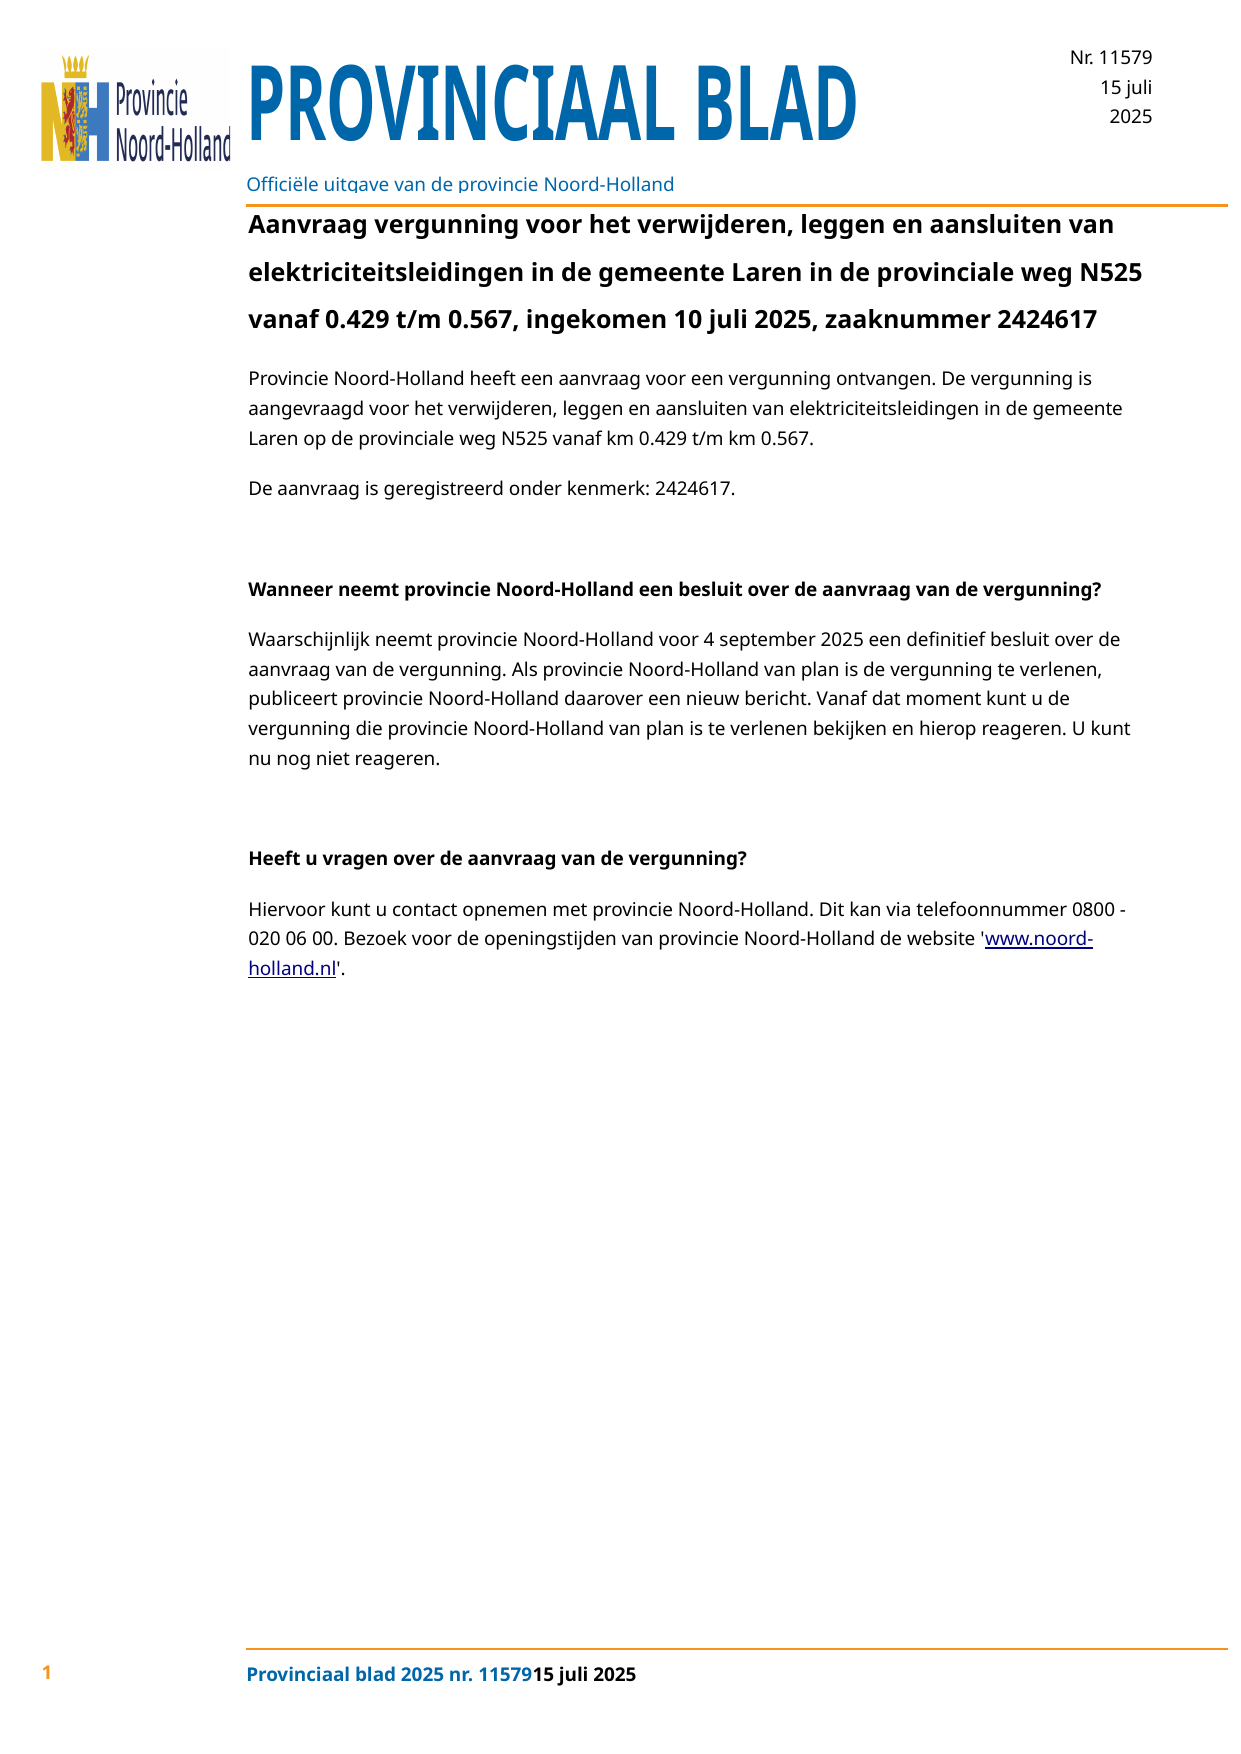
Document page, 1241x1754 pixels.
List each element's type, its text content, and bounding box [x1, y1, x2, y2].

text Hiervoor kunt u contact opnemen met provincie Noord-Holland. Dit kan via telefoonnummer 0800 - 020 06 00. Bezoek voor de openingstijden van provincie Noord-Holland de website 'www.noord-holland.nl'. [248, 896, 1152, 981]
text Provincie Noord-Holland heeft een aanvraag voor een vergunning ontvangen. De vergunning is aangevraagd voor het verwijderen, leggen en aansluiten van elektriciteitsleidingen in de gemeente Laren op de provinciale weg N525 vanaf km 0.429 t/m km 0.567. [248, 366, 1152, 450]
text De aanvraag is geregistreerd onder kenmerk: 2424617. [248, 475, 1152, 501]
text Aanvraag vergunning voor het verwijderen, leggen en aansluiten van elektriciteitsleidingen in de gemeente Laren in de provinciale weg N525 vanaf 0.429 t/m 0.567, ingekomen 10 juli 2025, zaaknummer 2424617 [248, 207, 1152, 336]
text Wanneer neemt provincie Noord-Holland een besluit over de aanvraag van de vergunning? [248, 576, 1152, 602]
text Waarschijnlijk neemt provincie Noord-Holland voor 4 september 2025 een definitief besluit over de aanvraag van de vergunning. Als provincie Noord-Holland van plan is de vergunning te verlenen, publiceert provincie Noord-Holland daarover een nieuw bericht. Vanaf dat moment kunt u de vergunning die provincie Noord-Holland van plan is te verlenen bekijken en hierop reageren. U kunt nu nog niet reageren. [248, 626, 1152, 770]
picture [41, 47, 231, 172]
text Heeft u vragen over de aanvraag van de vergunning? [248, 846, 1152, 871]
